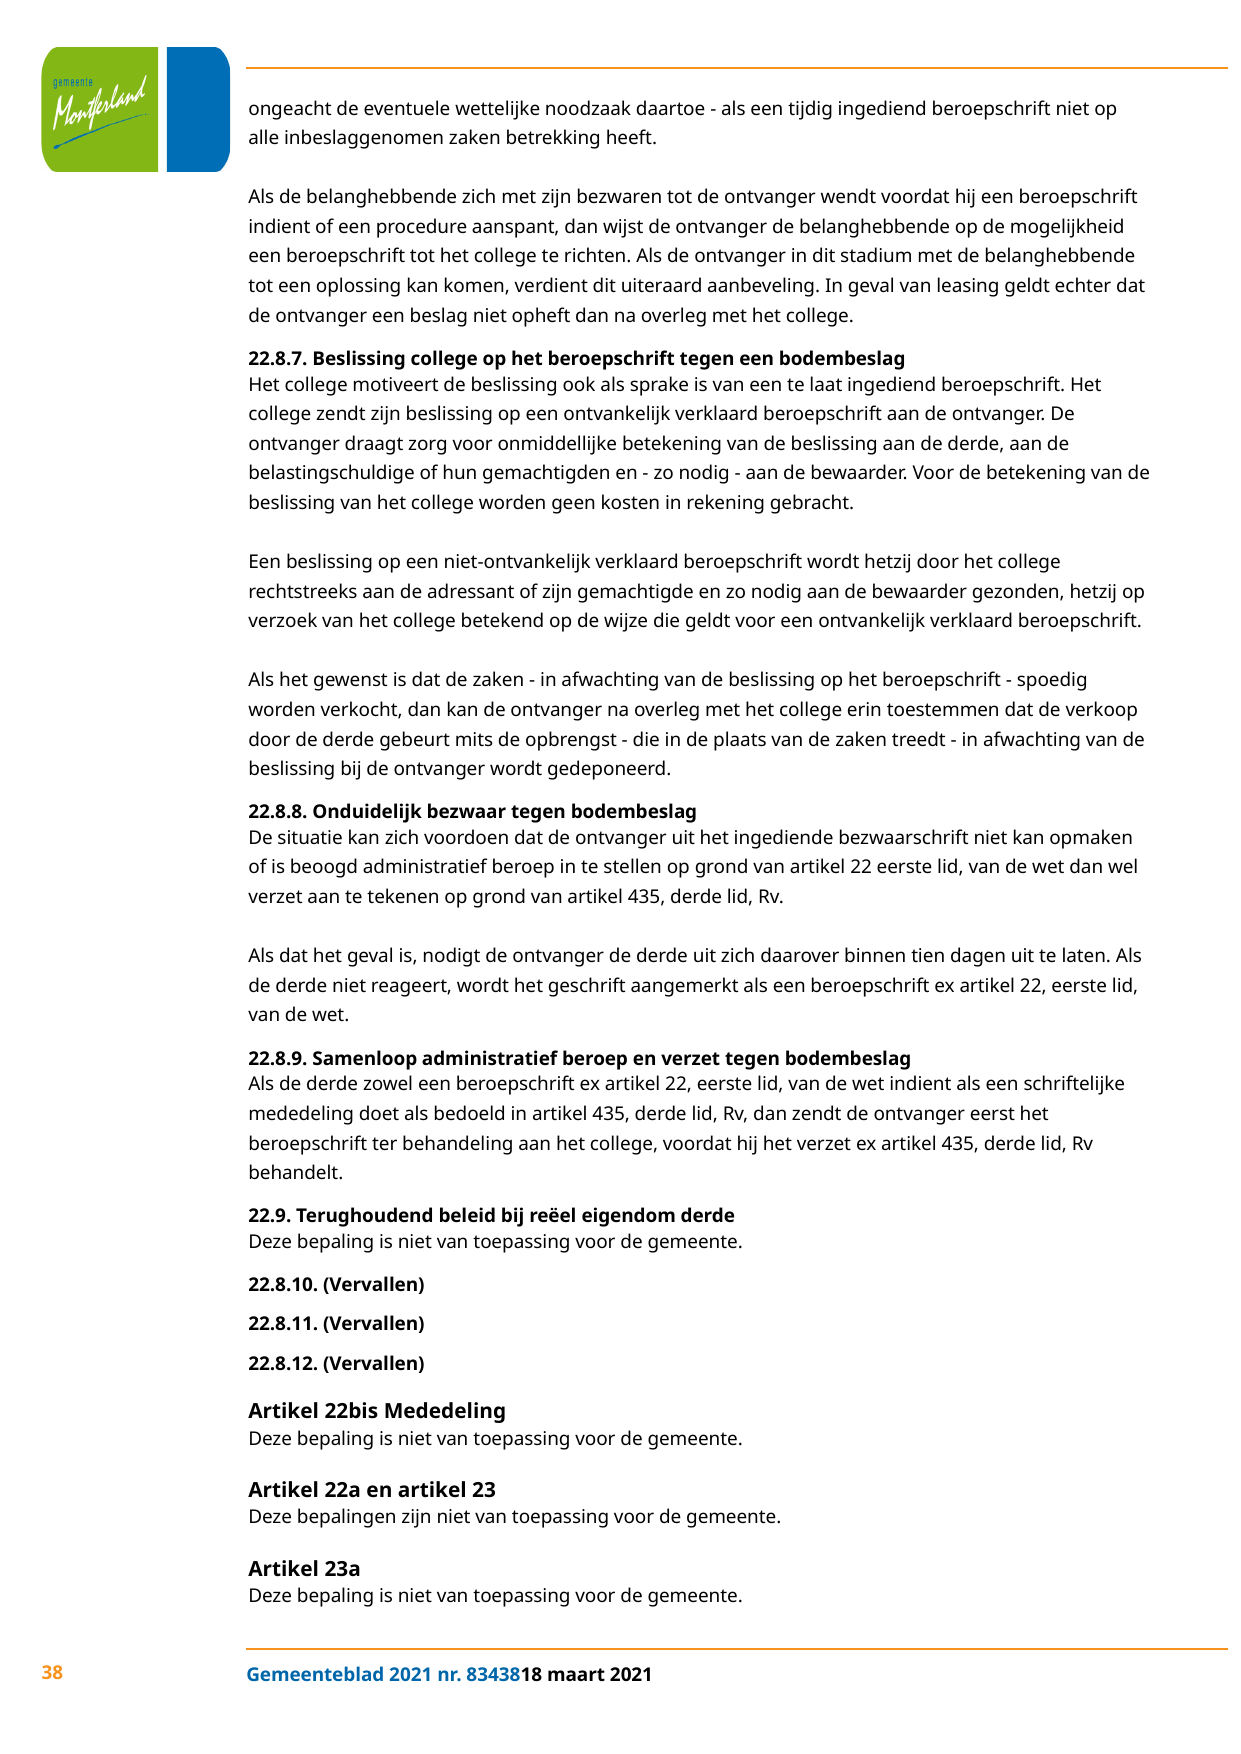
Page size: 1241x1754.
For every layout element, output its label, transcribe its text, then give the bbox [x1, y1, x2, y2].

text 22.8.8. Onduidelijk bezwaar tegen bodembeslag [248, 798, 1152, 824]
text Als dat het geval is, nodigt de ontvanger de derde uit zich daarover binnen tien dagen uit te laten. Als de derde niet reageert, wordt het geschrift aangemerkt als een beroepschrift ex artikel 22, eerste lid, van de wet. [248, 942, 1152, 1027]
text 22.8.7. Beslissing college op het beroepschrift tegen een bodembeslag [248, 345, 1152, 371]
picture [41, 47, 231, 172]
text 22.8.9. Samenloop administratief beroep en verzet tegen bodembeslag [248, 1045, 1152, 1071]
text Het college motiveert de beslissing ook als sprake is van een te laat ingediend beroepschrift. Het college zendt zijn beslissing op een ontvankelijk verklaard beroepschrift aan de ontvanger. De ontvanger draagt zorg voor onmiddellijke betekening van de beslissing aan de derde, aan de belastingschuldige of hun gemachtigden en - zo nodig - aan de bewaarder. Voor de betekening van de beslissing van het college worden geen kosten in rekening gebracht. [248, 371, 1152, 515]
text De situatie kan zich voordoen dat de ontvanger uit het ingediende bezwaarschrift niet kan opmaken of is beoogd administratief beroep in te stellen op grond van artikel 22 eerste lid, van de wet dan wel verzet aan te tekenen op grond van artikel 435, derde lid, Rv. [248, 824, 1152, 909]
text 22.8.10. (Vervallen) [248, 1271, 1152, 1297]
text 22.8.11. (Vervallen) [248, 1311, 1152, 1336]
text Artikel 23a [248, 1554, 1152, 1582]
text Als de derde zowel een beroepschrift ex artikel 22, eerste lid, van de wet indient als een schriftelijke mededeling doet als bedoeld in artikel 435, derde lid, Rv, dan zendt de ontvanger eerst het beroepschrift ter behandeling aan het college, voordat hij het verzet ex artikel 435, derde lid, Rv behandelt. [248, 1071, 1152, 1185]
text - ongeacht de eventuele wettelijke noodzaak daartoe - als een tijdig ingediend beroepschrift niet op alle inbeslaggenomen zaken betrekking heeft. [248, 95, 1152, 150]
text Artikel 22a en artikel 23 [248, 1475, 1152, 1504]
text 22.9. Terughoudend beleid bij reëel eigendom derde [248, 1202, 1152, 1228]
text Deze bepaling is niet van toepassing voor de gemeente. [248, 1228, 1152, 1254]
text Als de belanghebbende zich met zijn bezwaren tot de ontvanger wendt voordat hij een beroepschrift indient of een procedure aanspant, dan wijst de ontvanger de belanghebbende op de mogelijkheid een beroepschrift tot het college te richten. Als de ontvanger in dit stadium met de belanghebbende tot een oplossing kan komen, verdient dit uiteraard aanbeveling. In geval van leasing geldt echter dat de ontvanger een beslag niet opheft dan na overleg met het college. [248, 183, 1152, 328]
text Deze bepaling is niet van toepassing voor de gemeente. [248, 1425, 1152, 1451]
text Artikel 22bis Mededeling [248, 1396, 1152, 1425]
text Deze bepalingen zijn niet van toepassing voor de gemeente. [248, 1504, 1152, 1529]
text Als het gewenst is dat de zaken - in afwachting van de beslissing op het beroepschrift - spoedig worden verkocht, dan kan de ontvanger na overleg met het college erin toestemmen dat de verkoop door de derde gebeurt mits de opbrengst - die in de plaats van de zaken treedt - in afwachting van de beslissing bij de ontvanger wordt gedeponeerd. [248, 667, 1152, 781]
text 22.8.12. (Vervallen) [248, 1350, 1152, 1376]
text Een beslissing op een niet-ontvankelijk verklaard beroepschrift wordt hetzij door het college rechtstreeks aan de adressant of zijn gemachtigde en zo nodig aan de bewaarder gezonden, hetzij op verzoek van het college betekend op de wijze die geldt voor een ontvankelijk verklaard beroepschrift. [248, 548, 1152, 633]
text Deze bepaling is niet van toepassing voor de gemeente. [248, 1582, 1152, 1608]
